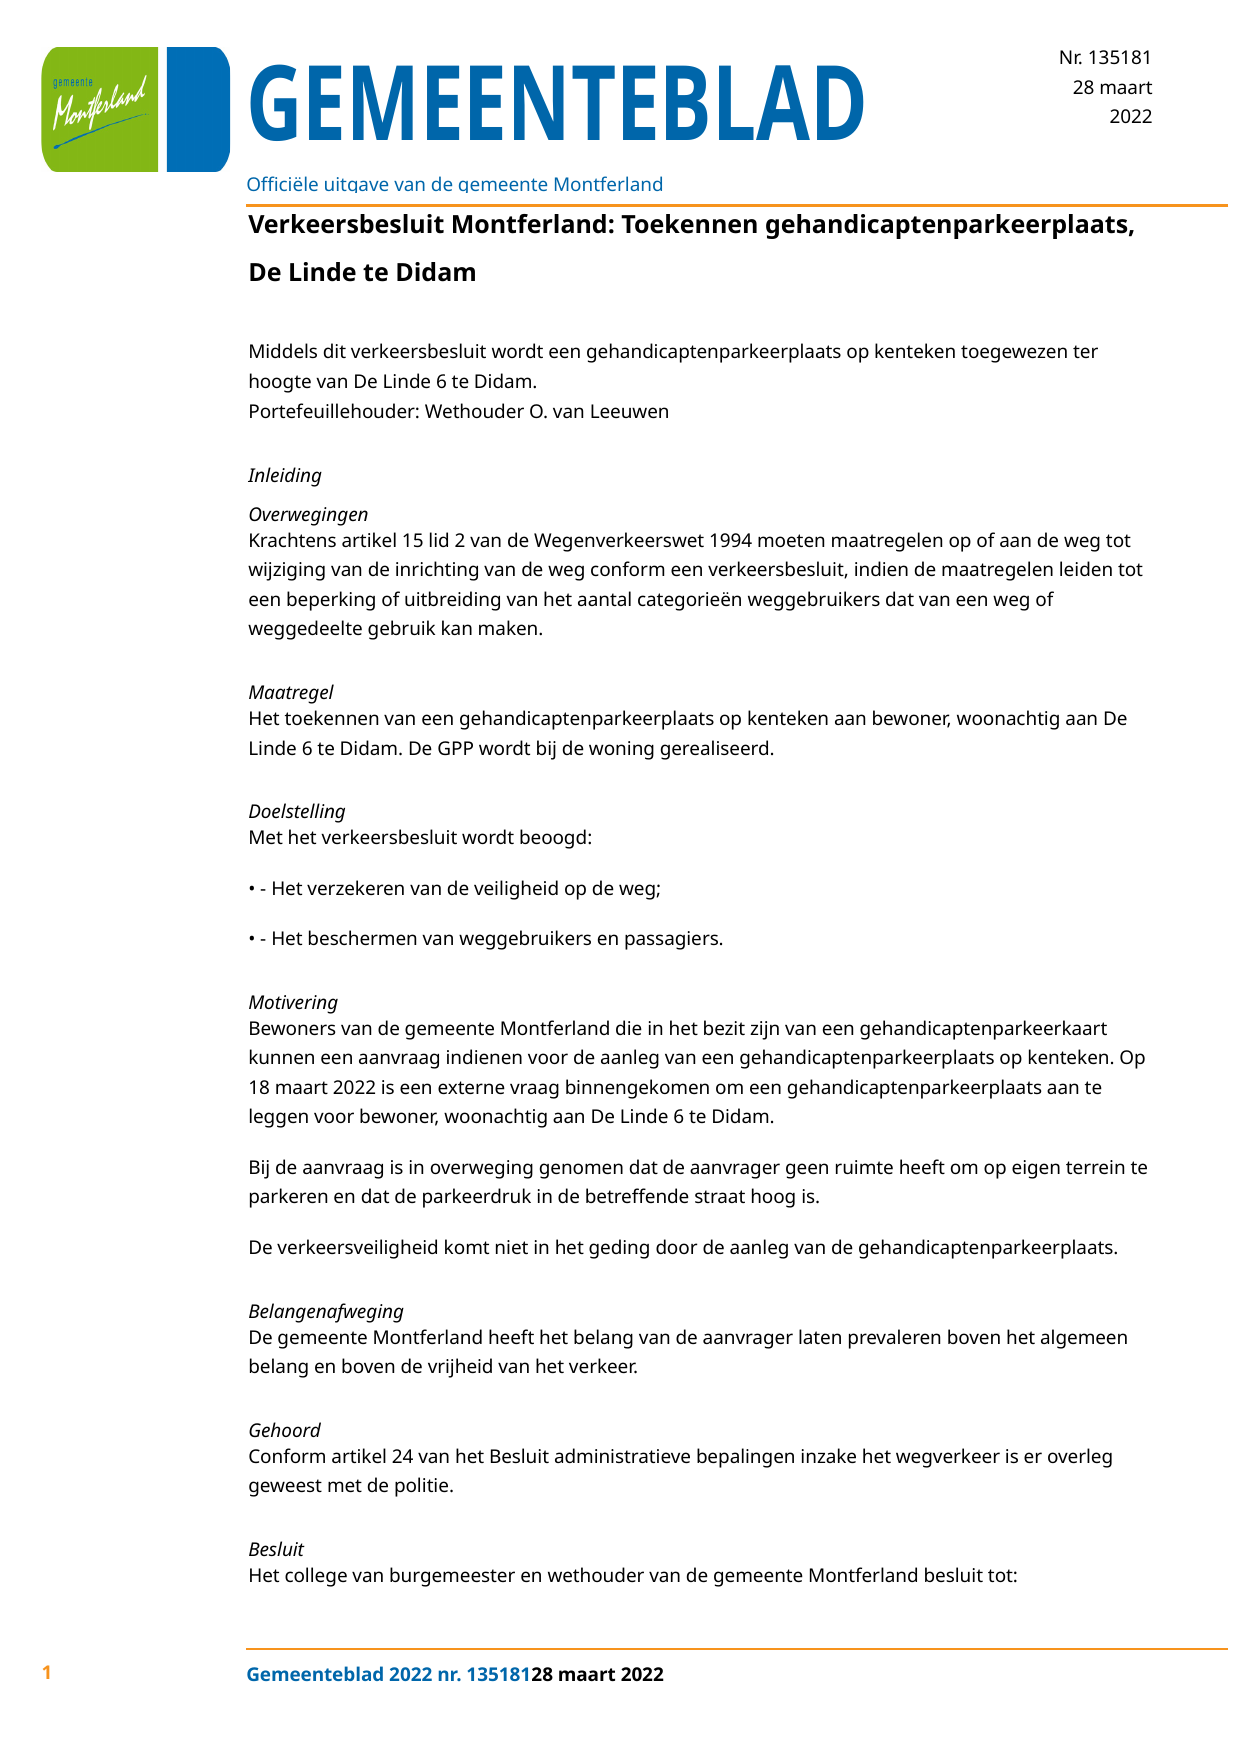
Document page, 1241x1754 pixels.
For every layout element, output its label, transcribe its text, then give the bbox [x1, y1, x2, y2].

text Gehoord [248, 1417, 1152, 1443]
text Verkeersbesluit Montferland: Toekennen gehandicaptenparkeerplaats, De Linde te Didam [248, 207, 1152, 288]
text Bij de aanvraag is in overweging genomen dat de aanvrager geen ruimte heeft om op eigen terrein te parkeren en dat de parkeerdruk in de betreffende straat hoog is. [248, 1154, 1152, 1209]
text Overwegingen [248, 501, 1152, 527]
text Motivering [248, 989, 1152, 1015]
text Inleiding [248, 462, 1152, 487]
text Doelstelling [248, 799, 1152, 824]
text Portefeuillehouder: Wethouder O. van Leeuwen [248, 398, 1152, 423]
text Met het verkeersbesluit wordt beoogd: [248, 824, 1152, 850]
text De verkeersveiligheid komt niet in het geding door de aanleg van de gehandicaptenparkeerplaats. [248, 1234, 1152, 1260]
text Bewoners van de gemeente Montferland die in het bezit zijn van een gehandicaptenparkeerkaart kunnen een aanvraag indienen voor de aanleg van een gehandicaptenparkeerplaats op kenteken. Op 18 maart 2022 is een externe vraag binnengekomen om een gehandicaptenparkeerplaats aan te leggen voor bewoner, woonachtig aan De Linde 6 te Didam. [248, 1015, 1152, 1129]
text • - Het verzekeren van de veiligheid op de weg; [248, 875, 1152, 901]
text Krachtens artikel 15 lid 2 van de Wegenverkeerswet 1994 moeten maatregelen op of aan de weg tot wijziging van de inrichting van de weg conform een verkeersbesluit, indien de maatregelen leiden tot een beperking of uitbreiding van het aantal categorieën weggebruikers dat van een weg of weggedeelte gebruik kan maken. [248, 527, 1152, 641]
text Maatregel [248, 679, 1152, 705]
text Belangenafweging [248, 1298, 1152, 1324]
text Besluit [248, 1537, 1152, 1562]
text Het college van burgemeester en wethouder van de gemeente Montferland besluit tot: [248, 1562, 1152, 1588]
text • - Het beschermen van weggebruikers en passagiers. [248, 925, 1152, 951]
text Conform artikel 24 van het Besluit administratieve bepalingen inzake het wegverkeer is er overleg geweest met de politie. [248, 1443, 1152, 1498]
text De gemeente Montferland heeft het belang van de aanvrager laten prevaleren boven het algemeen belang en boven de vrijheid van het verkeer. [248, 1324, 1152, 1379]
text Het toekennen van een gehandicaptenparkeerplaats op kenteken aan bewoner, woonachtig aan De Linde 6 te Didam. De GPP wordt bij de woning gerealiseerd. [248, 705, 1152, 761]
text Middels dit verkeersbesluit wordt een gehandicaptenparkeerplaats op kenteken toegewezen ter hoogte van De Linde 6 te Didam. [248, 339, 1152, 394]
picture [41, 47, 231, 172]
